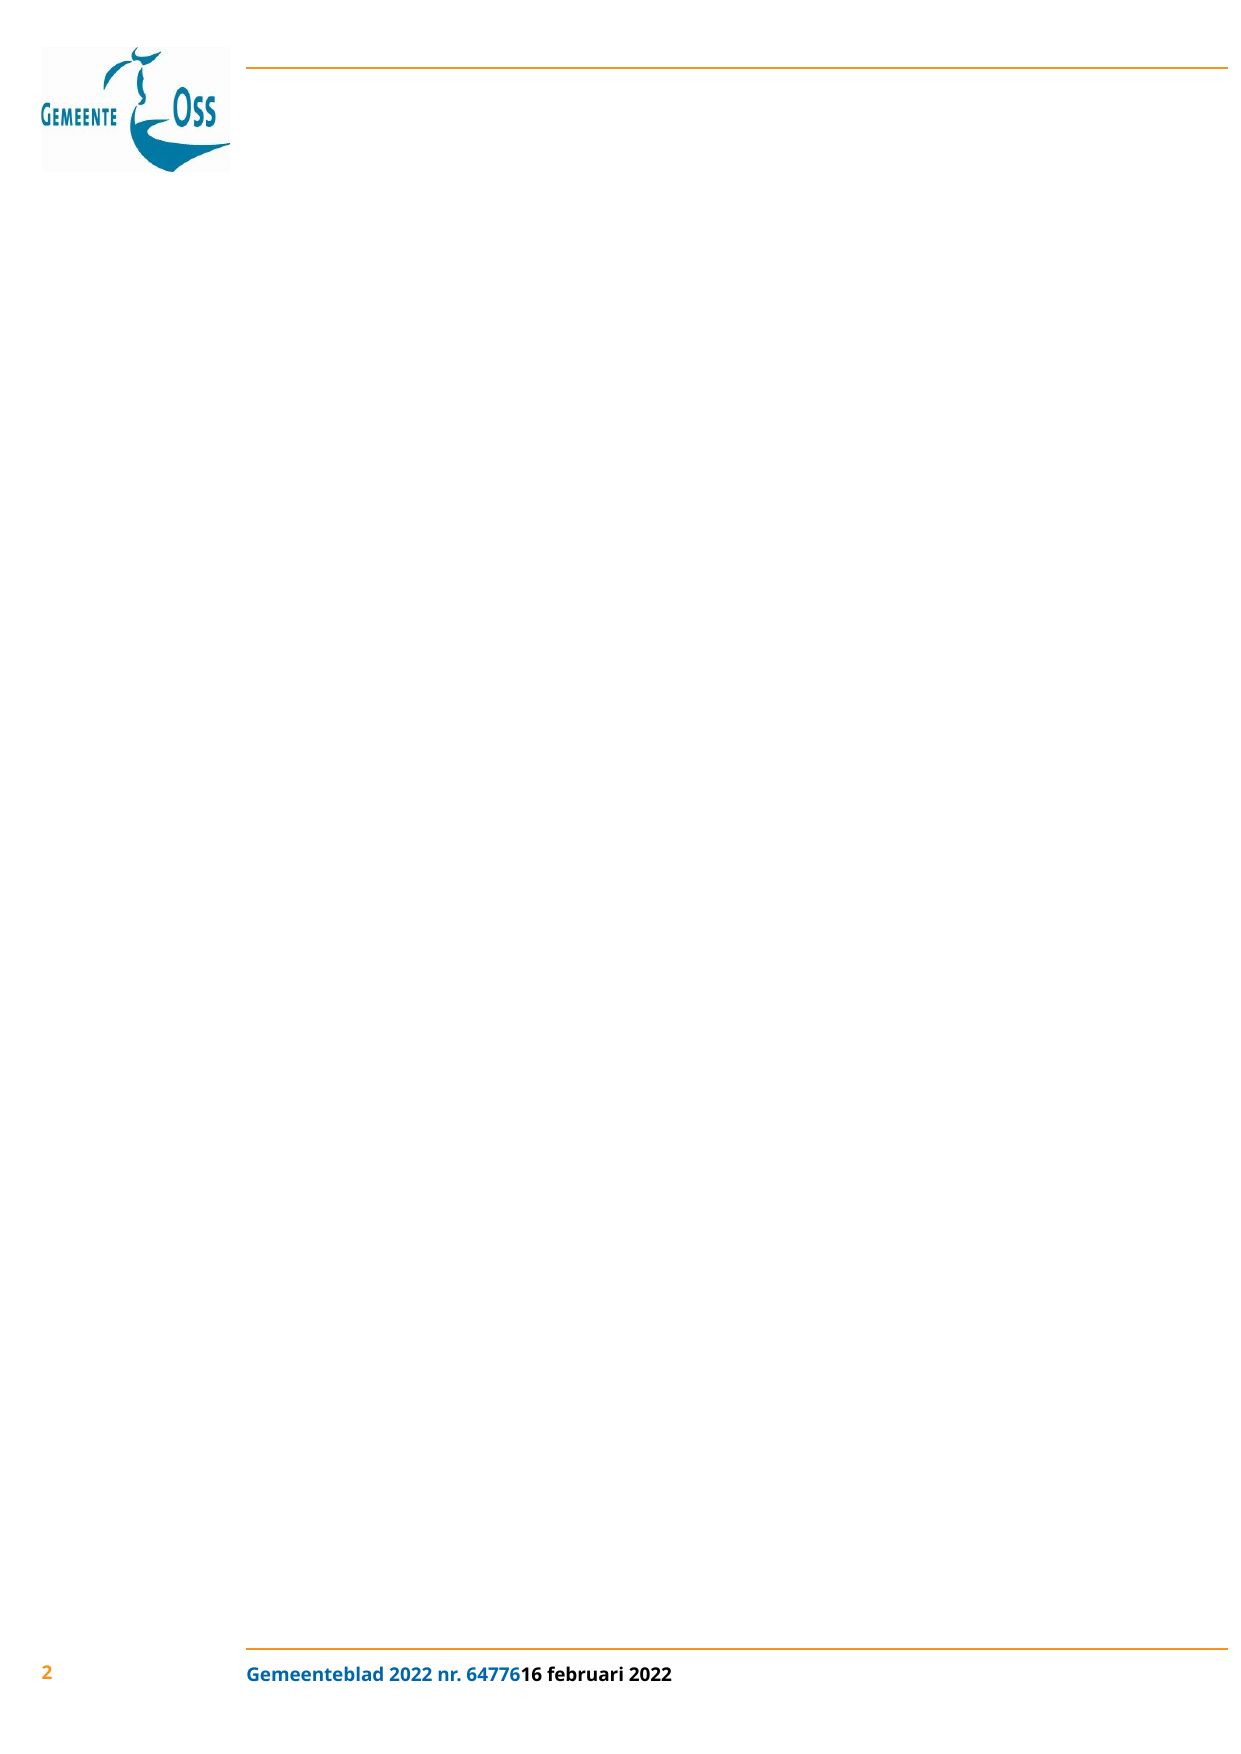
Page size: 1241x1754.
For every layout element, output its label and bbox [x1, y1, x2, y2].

picture [41, 47, 231, 172]
